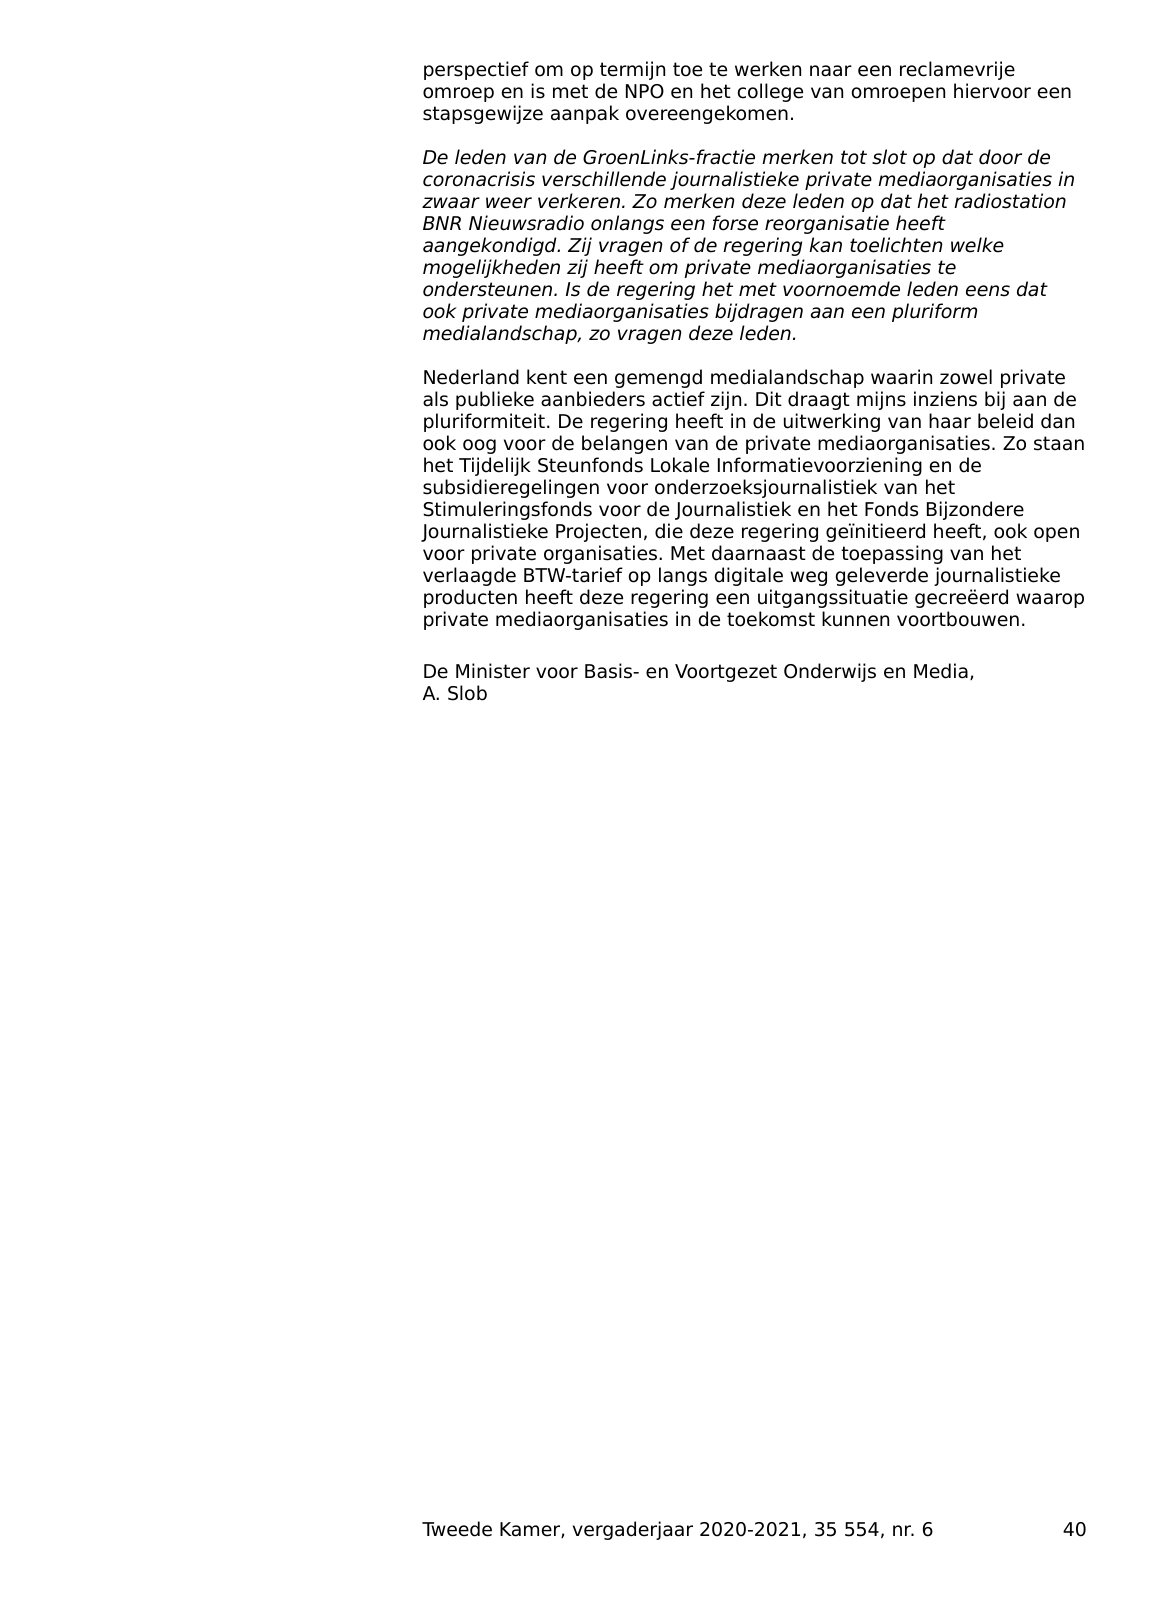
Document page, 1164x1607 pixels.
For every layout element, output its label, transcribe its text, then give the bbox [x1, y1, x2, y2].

text perspectief om op termijn toe te werken naar een reclamevrije omroep en is met de NPO en het college van omroepen hiervoor een stapsgewijze aanpak overeengekomen. [422, 59, 1087, 125]
text De Minister voor Basis- en Voortgezet Onderwijs en Media, A. Slob [422, 661, 1087, 705]
text De leden van de GroenLinks-fractie merken tot slot op dat door de coronacrisis verschillende journalistieke private mediaorganisaties in zwaar weer verkeren. Zo merken deze leden op dat het radiostation BNR Nieuwsradio onlangs een forse reorganisatie heeft aangekondigd. Zij vragen of de regering kan toelichten welke mogelijkheden zij heeft om private mediaorganisaties te ondersteunen. Is de regering het met voornoemde leden eens dat ook private mediaorganisaties bijdragen aan een pluriform medialandschap, zo vragen deze leden. [422, 147, 1087, 345]
text Nederland kent een gemengd medialandschap waarin zowel private als publieke aanbieders actief zijn. Dit draagt mijns inziens bij aan de pluriformiteit. De regering heeft in de uitwerking van haar beleid dan ook oog voor de belangen van de private mediaorganisaties. Zo staan het Tijdelijk Steunfonds Lokale Informatievoorziening en de subsidieregelingen voor onderzoeksjournalistiek van het Stimuleringsfonds voor de Journalistiek en het Fonds Bijzondere Journalistieke Projecten, die deze regering geïnitieerd heeft, ook open voor private organisaties. Met daarnaast de toepassing van het verlaagde BTW-tarief op langs digitale weg geleverde journalistieke producten heeft deze regering een uitgangssituatie gecreëerd waarop private mediaorganisaties in de toekomst kunnen voortbouwen. [422, 367, 1087, 631]
